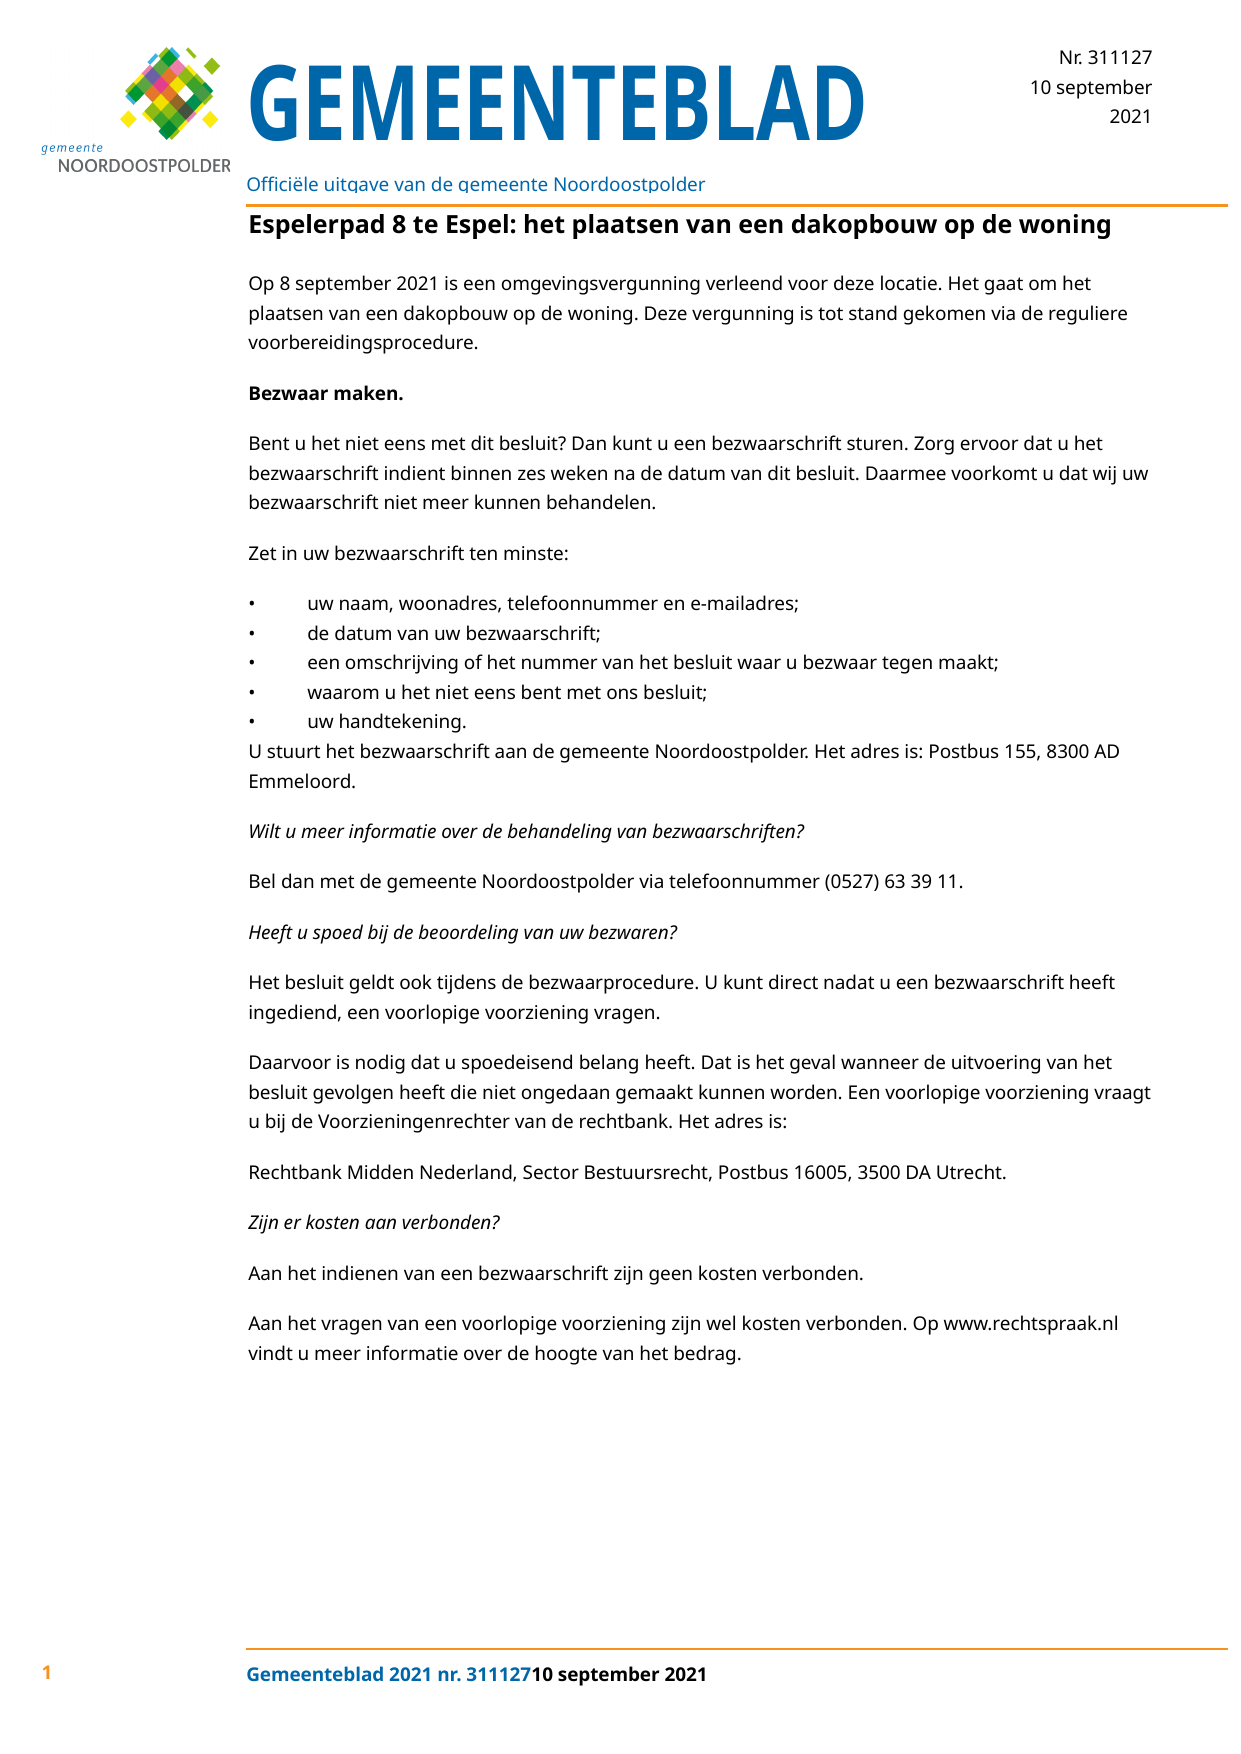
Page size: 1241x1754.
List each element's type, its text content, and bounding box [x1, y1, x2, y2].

text Aan het vragen van een voorlopige voorziening zijn wel kosten verbonden. Op www.rechtspraak.nl vindt u meer informatie over de hoogte van het bedrag. [248, 1310, 1152, 1366]
text U stuurt het bezwaarschrift aan de gemeente Noordoostpolder. Het adres is: Postbus 155, 8300 AD Emmeloord. [248, 738, 1152, 793]
text Daarvoor is nodig dat u spoedeisend belang heeft. Dat is het geval wanneer de uitvoering van het besluit gevolgen heeft die niet ongedaan gemaakt kunnen worden. Een voorlopige voorziening vraagt u bij de Voorzieningenrechter van de rechtbank. Het adres is: [248, 1049, 1152, 1134]
text Aan het indienen van een bezwaarschrift zijn geen kosten verbonden. [248, 1260, 1152, 1286]
list uw naam, woonadres, telefoonnummer en e-mailadres; [248, 590, 1152, 616]
text Rechtbank Midden Nederland, Sector Bestuursrecht, Postbus 16005, 3500 DA Utrecht. [248, 1159, 1152, 1185]
text Zijn er kosten aan verbonden? [248, 1209, 1152, 1235]
text Espelerpad 8 te Espel: het plaatsen van een dakopbouw op de woning [248, 207, 1152, 241]
list uw handtekening. [248, 709, 1152, 734]
text Bel dan met de gemeente Noordoostpolder via telefoonnummer (0527) 63 39 11. [248, 869, 1152, 894]
text Zet in uw bezwaarschrift ten minste: [248, 540, 1152, 566]
text Wilt u meer informatie over de behandeling van bezwaarschriften? [248, 818, 1152, 844]
picture [41, 47, 231, 172]
list een omschrijving of het nummer van het besluit waar u bezwaar tegen maakt; [248, 649, 1152, 675]
text Heeft u spoed bij de beoordeling van uw bezwaren? [248, 919, 1152, 945]
list waarom u het niet eens bent met ons besluit; [248, 679, 1152, 705]
text Bent u het niet eens met dit besluit? Dan kunt u een bezwaarschrift sturen. Zorg ervoor dat u het bezwaarschrift indient binnen zes weken na de datum van dit besluit. Daarmee voorkomt u dat wij uw bezwaarschrift niet meer kunnen behandelen. [248, 430, 1152, 515]
list de datum van uw bezwaarschrift; [248, 620, 1152, 646]
text Op 8 september 2021 is een omgevingsvergunning verleend voor deze locatie. Het gaat om het plaatsen van een dakopbouw op de woning. Deze vergunning is tot stand gekomen via de reguliere voorbereidingsprocedure. [248, 270, 1152, 355]
text Bezwaar maken. [248, 380, 1152, 406]
text Het besluit geldt ook tijdens de bezwaarprocedure. U kunt direct nadat u een bezwaarschrift heeft ingediend, een voorlopige voorziening vragen. [248, 969, 1152, 1025]
